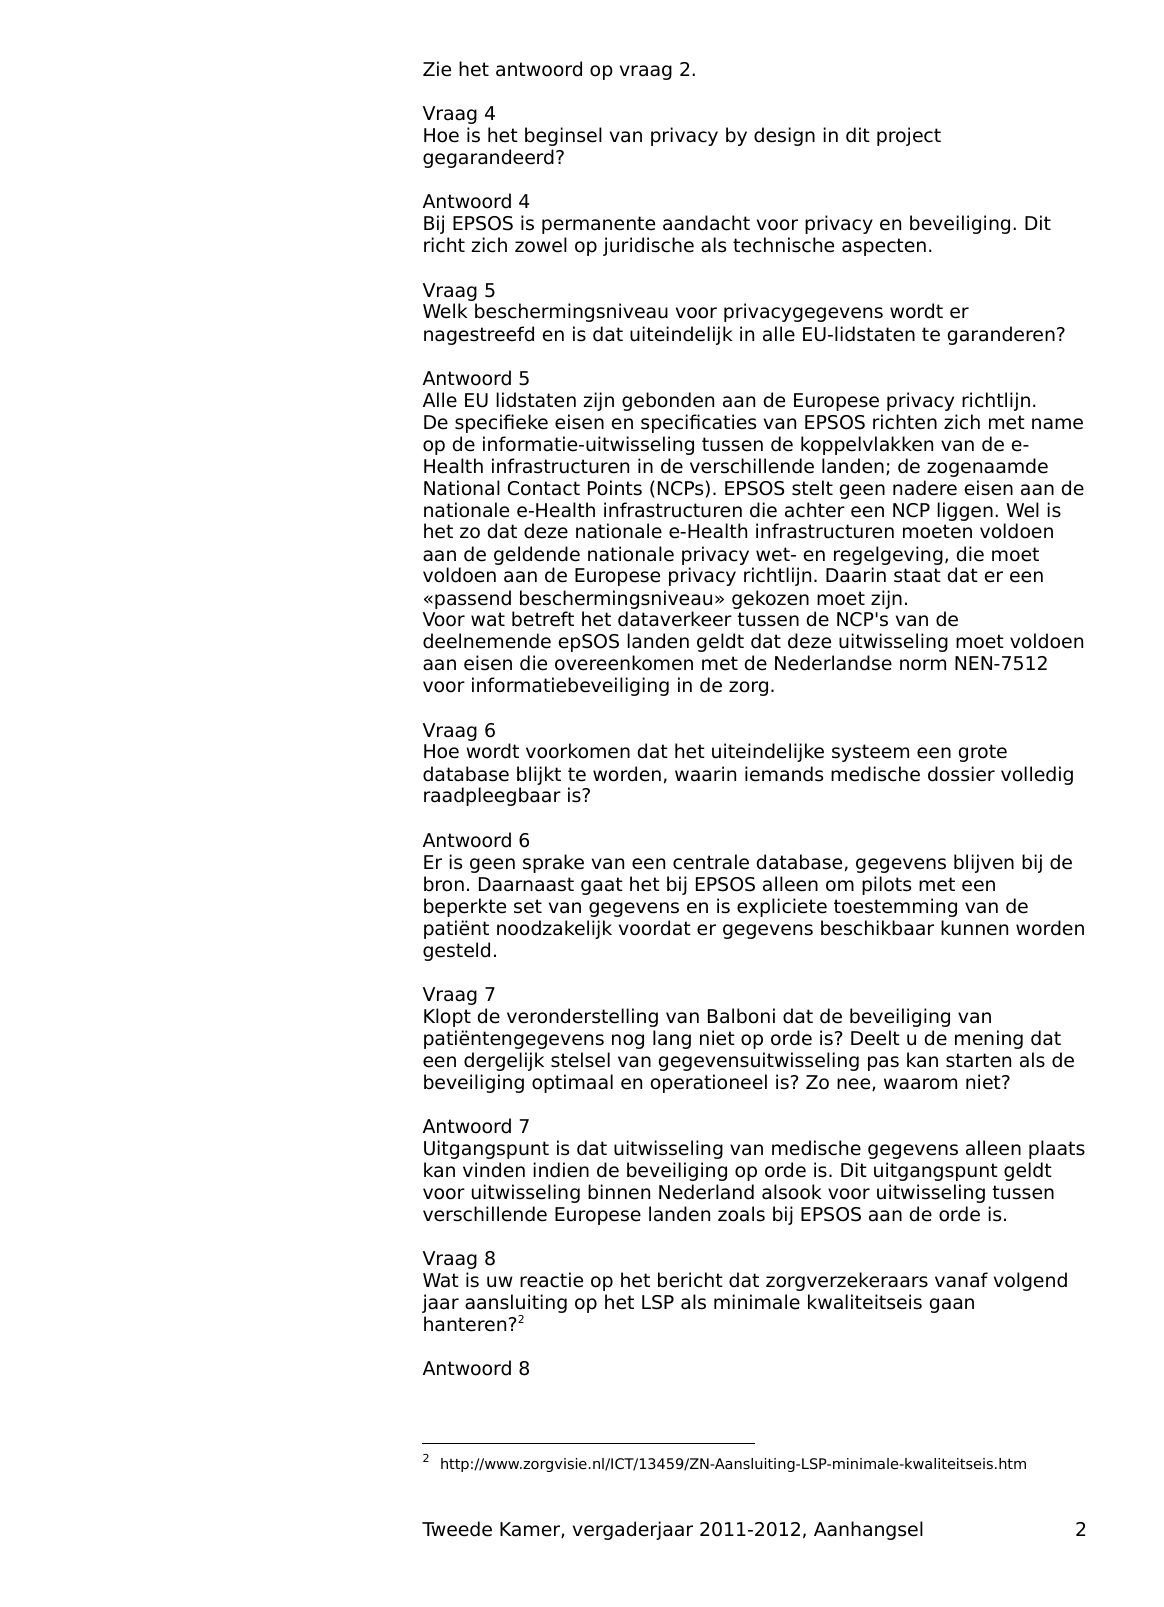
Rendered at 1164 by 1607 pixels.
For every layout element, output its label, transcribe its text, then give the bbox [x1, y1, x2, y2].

text Vraag 4 [422, 103, 1087, 125]
text Vraag 8 [422, 1248, 1087, 1270]
text Uitgangspunt is dat uitwisseling van medische gegevens alleen plaats kan vinden indien de beveiliging op orde is. Dit uitgangspunt geldt voor uitwisseling binnen Nederland alsook voor uitwisseling tussen verschillende Europese landen zoals bij EPSOS aan de orde is. [422, 1138, 1087, 1226]
text Hoe wordt voorkomen dat het uiteindelijke systeem een grote database blijkt te worden, waarin iemands medische dossier volledig raadpleegbaar is? [422, 741, 1087, 807]
text Welk beschermingsniveau voor privacygegevens wordt er nagestreefd en is dat uiteindelijk in alle EU-lidstaten te garanderen? [422, 301, 1087, 345]
text Antwoord 7 [422, 1116, 1087, 1138]
text Vraag 5 [422, 279, 1087, 301]
text Antwoord 4 [422, 191, 1087, 213]
text De specifieke eisen en specificaties van EPSOS richten zich met name op de informatie-uitwisseling tussen de koppelvlakken van de e-Health infrastructuren in de verschillende landen; de zogenaamde National Contact Points (NCPs). EPSOS stelt geen nadere eisen aan de nationale e-Health infrastructuren die achter een NCP liggen. Wel is het zo dat deze nationale e-Health infrastructuren moeten voldoen aan de geldende nationale privacy wet- en regelgeving, die moet voldoen aan de Europese privacy richtlijn. Daarin staat dat er een «passend beschermingsniveau» gekozen moet zijn. [422, 412, 1087, 609]
text Vraag 6 [422, 719, 1087, 741]
text Hoe is het beginsel van privacy by design in dit project gegarandeerd? [422, 125, 1087, 169]
text Antwoord 5 [422, 368, 1087, 389]
text Bij EPSOS is permanente aandacht voor privacy en beveiliging. Dit richt zich zowel op juridische als technische aspecten. [422, 213, 1087, 257]
text Zie het antwoord op vraag 2. [422, 59, 1087, 81]
text http://www.zorgvisie.nl/ICT/13459/ZN-Aansluiting-LSP-minimale-kwaliteitseis.htm [422, 1452, 1087, 1474]
text Voor wat betreft het dataverkeer tussen de NCP's van de deelnemende epSOS landen geldt dat deze uitwisseling moet voldoen aan eisen die overeenkomen met de Nederlandse norm NEN-7512 voor informatiebeveiliging in de zorg. [422, 609, 1087, 697]
text Klopt de veronderstelling van Balboni dat de beveiliging van patiëntengegevens nog lang niet op orde is? Deelt u de mening dat een dergelijk stelsel van gegevensuitwisseling pas kan starten als de beveiliging optimaal en operationeel is? Zo nee, waarom niet? [422, 1006, 1087, 1093]
text Wat is uw reactie op het bericht dat zorgverzekeraars vanaf volgend jaar aansluiting op het LSP als minimale kwaliteitseis gaan hanteren? [422, 1270, 1087, 1336]
text Antwoord 6 [422, 829, 1087, 852]
text Er is geen sprake van een centrale database, gegevens blijven bij de bron. Daarnaast gaat het bij EPSOS alleen om pilots met een beperkte set van gegevens en is expliciete toestemming van de patiënt noodzakelijk voordat er gegevens beschikbaar kunnen worden gesteld. [422, 852, 1087, 961]
text Antwoord 8 [422, 1358, 1087, 1380]
text Alle EU lidstaten zijn gebonden aan de Europese privacy richtlijn. [422, 389, 1087, 412]
text Vraag 7 [422, 984, 1087, 1006]
